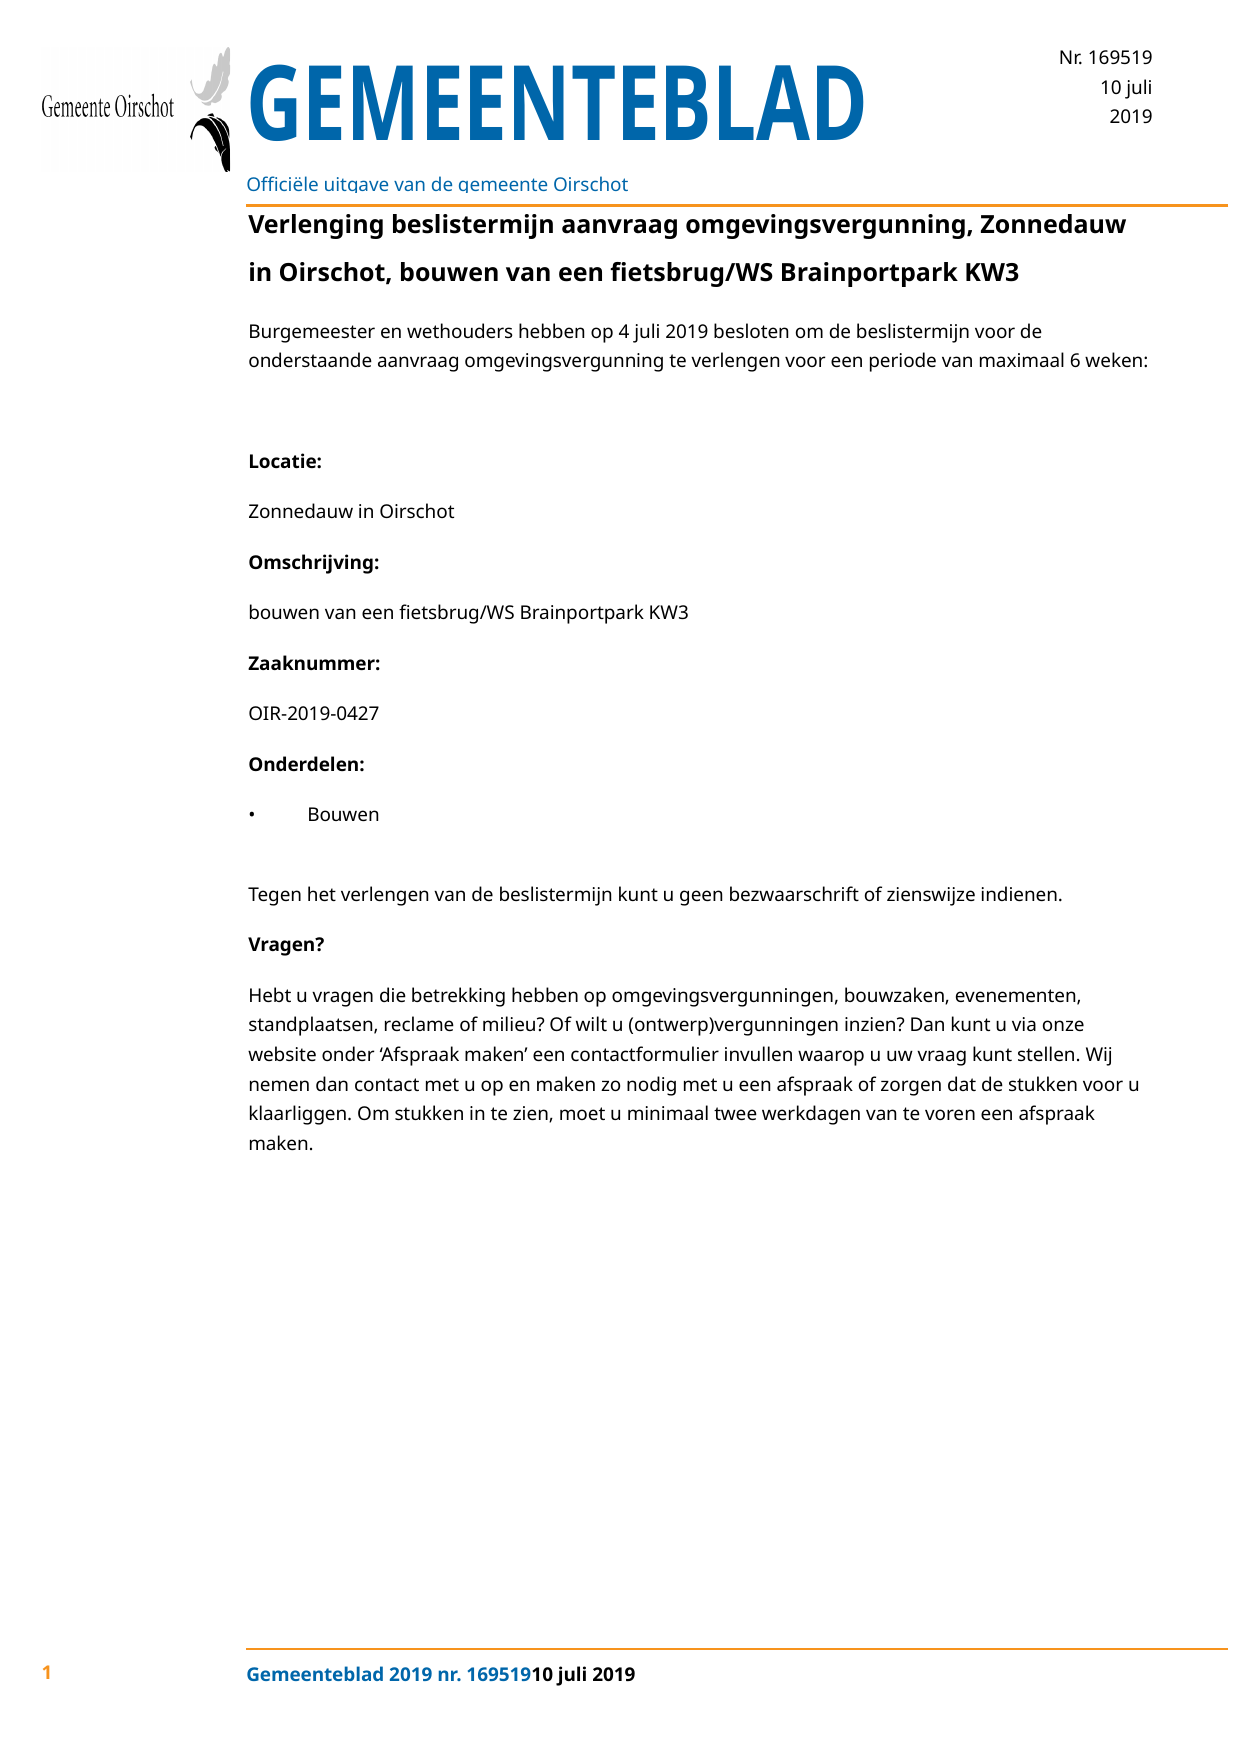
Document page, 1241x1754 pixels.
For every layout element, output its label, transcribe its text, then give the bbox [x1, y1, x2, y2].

text Locatie: [248, 448, 1152, 474]
picture [41, 47, 231, 172]
text bouwen van een fietsbrug/WS Brainportpark KW3 [248, 599, 1152, 625]
text Zaaknummer: [248, 650, 1152, 676]
text Vragen? [248, 932, 1152, 957]
text Zonnedauw in Oirschot [248, 499, 1152, 524]
text Burgemeester en wethouders hebben op 4 juli 2019 besloten om de beslistermijn voor de onderstaande aanvraag omgevingsvergunning te verlengen voor een periode van maximaal 6 weken: [248, 318, 1152, 373]
list Bouwen [248, 801, 1152, 827]
text Tegen het verlengen van de beslistermijn kunt u geen bezwaarschrift of zienswijze indienen. [248, 881, 1152, 907]
text Omschrijving: [248, 549, 1152, 575]
text Hebt u vragen die betrekking hebben op omgevingsvergunningen, bouwzaken, evenementen, standplaatsen, reclame of milieu? Of wilt u (ontwerp)vergunningen inzien? Dan kunt u via onze website onder ‘Afspraak maken’ een contactformulier invullen waarop u uw vraag kunt stellen. Wij nemen dan contact met u op en maken zo nodig met u een afspraak of zorgen dat de stukken voor u klaarliggen. Om stukken in te zien, moet u minimaal twee werkdagen van te voren een afspraak maken. [248, 982, 1152, 1156]
text Verlenging beslistermijn aanvraag omgevingsvergunning, Zonnedauw in Oirschot, bouwen van een fietsbrug/WS Brainportpark KW3 [248, 207, 1152, 288]
text Onderdelen: [248, 751, 1152, 777]
text OIR-2019-0427 [248, 700, 1152, 726]
